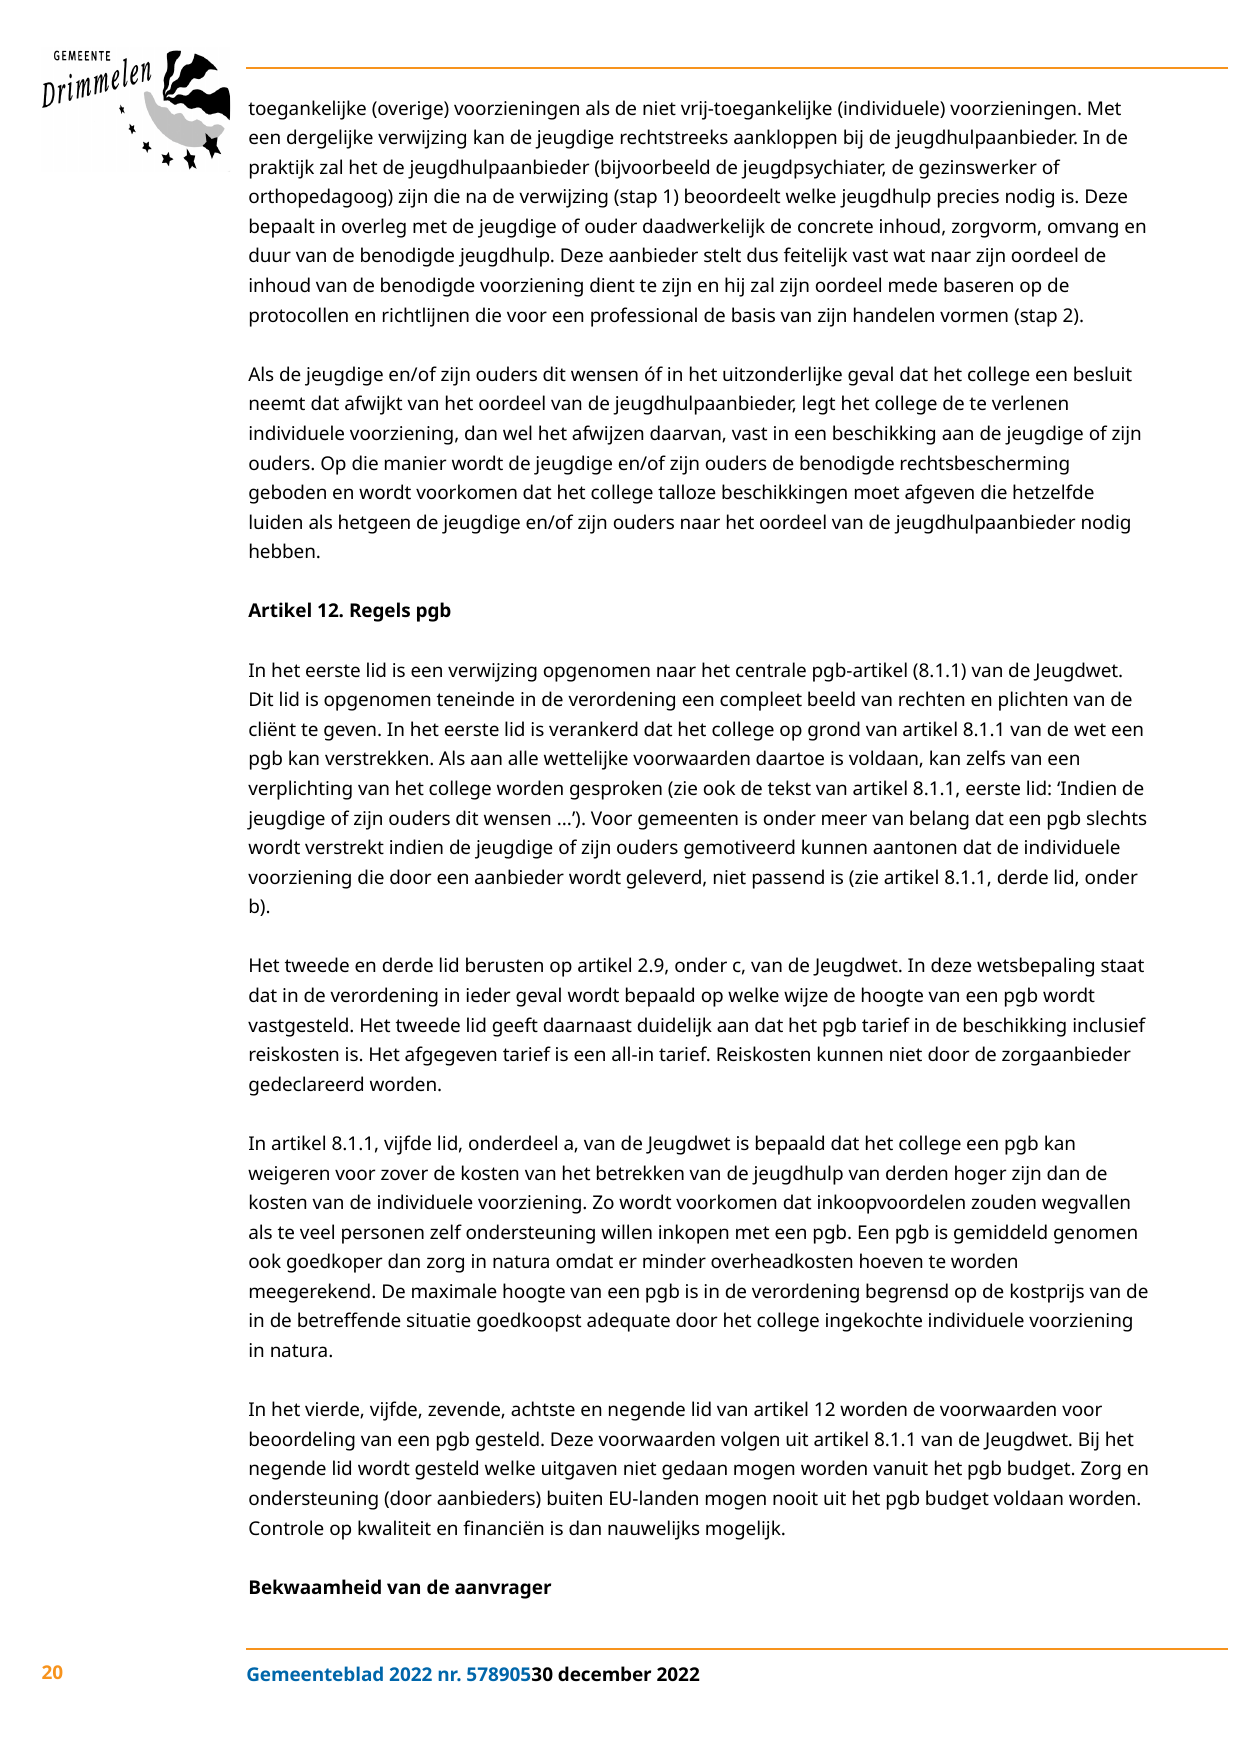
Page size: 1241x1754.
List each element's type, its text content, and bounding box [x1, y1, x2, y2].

text In het eerste lid is een verwijzing opgenomen naar het centrale pgb-artikel (8.1.1) van de Jeugdwet. Dit lid is opgenomen teneinde in de verordening een compleet beeld van rechten en plichten van de cliënt te geven. In het eerste lid is verankerd dat het college op grond van artikel 8.1.1 van de wet een pgb kan verstrekken. Als aan alle wettelijke voorwaarden daartoe is voldaan, kan zelfs van een verplichting van het college worden gesproken (zie ook de tekst van artikel 8.1.1, eerste lid: ‘Indien de jeugdige of zijn ouders dit wensen ...’). Voor gemeenten is onder meer van belang dat een pgb slechts wordt verstrekt indien de jeugdige of zijn ouders gemotiveerd kunnen aantonen dat de individuele voorziening die door een aanbieder wordt geleverd, niet passend is (zie artikel 8.1.1, derde lid, onder b). [248, 657, 1152, 919]
picture [41, 47, 231, 172]
text Artikel 12. Regels pgb [248, 598, 1152, 623]
text In het vierde, vijfde, zevende, achtste en negende lid van artikel 12 worden de voorwaarden voor beoordeling van een pgb gesteld. Deze voorwaarden volgen uit artikel 8.1.1 van de Jeugdwet. Bij het negende lid wordt gesteld welke uitgaven niet gedaan mogen worden vanuit het pgb budget. Zorg en ondersteuning (door aanbieders) buiten EU-landen mogen nooit uit het pgb budget voldaan worden. Controle op kwaliteit en financiën is dan nauwelijks mogelijk. [248, 1396, 1152, 1541]
text In artikel 8.1.1, vijfde lid, onderdeel a, van de Jeugdwet is bepaald dat het college een pgb kan weigeren voor zover de kosten van het betrekken van de jeugdhulp van derden hoger zijn dan de kosten van de individuele voorziening. Zo wordt voorkomen dat inkoopvoordelen zouden wegvallen als te veel personen zelf ondersteuning willen inkopen met een pgb. Een pgb is gemiddeld genomen ook goedkoper dan zorg in natura omdat er minder overheadkosten hoeven te worden meegerekend. De maximale hoogte van een pgb is in de verordening begrensd op de kostprijs van de in de betreffende situatie goedkoopst adequate door het college ingekochte individuele voorziening in natura. [248, 1130, 1152, 1363]
text Als de jeugdige en/of zijn ouders dit wensen óf in het uitzonderlijke geval dat het college een besluit neemt dat afwijkt van het oordeel van de jeugdhulpaanbieder, legt het college de te verlenen individuele voorziening, dan wel het afwijzen daarvan, vast in een beschikking aan de jeugdige of zijn ouders. Op die manier wordt de jeugdige en/of zijn ouders de benodigde rechtsbescherming geboden en wordt voorkomen dat het college talloze beschikkingen moet afgeven die hetzelfde luiden als hetgeen de jeugdige en/of zijn ouders naar het oordeel van de jeugdhulpaanbieder nodig hebben. [248, 361, 1152, 564]
text toegankelijke (overige) voorzieningen als de niet vrij-toegankelijke (individuele) voorzieningen. Met een dergelijke verwijzing kan de jeugdige rechtstreeks aankloppen bij de jeugdhulpaanbieder. In de praktijk zal het de jeugdhulpaanbieder (bijvoorbeeld de jeugdpsychiater, de gezinswerker of orthopedagoog) zijn die na de verwijzing (stap 1) beoordeelt welke jeugdhulp precies nodig is. Deze bepaalt in overleg met de jeugdige of ouder daadwerkelijk de concrete inhoud, zorgvorm, omvang en duur van de benodigde jeugdhulp. Deze aanbieder stelt dus feitelijk vast wat naar zijn oordeel de inhoud van de benodigde voorziening dient te zijn en hij zal zijn oordeel mede baseren op de protocollen en richtlijnen die voor een professional de basis van zijn handelen vormen (stap 2). [248, 95, 1152, 328]
text Bekwaamheid van de aanvrager [248, 1574, 1152, 1600]
text Het tweede en derde lid berusten op artikel 2.9, onder c, van de Jeugdwet. In deze wetsbepaling staat dat in de verordening in ieder geval wordt bepaald op welke wijze de hoogte van een pgb wordt vastgesteld. Het tweede lid geeft daarnaast duidelijk aan dat het pgb tarief in de beschikking inclusief reiskosten is. Het afgegeven tarief is een all-in tarief. Reiskosten kunnen niet door de zorgaanbieder gedeclareerd worden. [248, 953, 1152, 1097]
